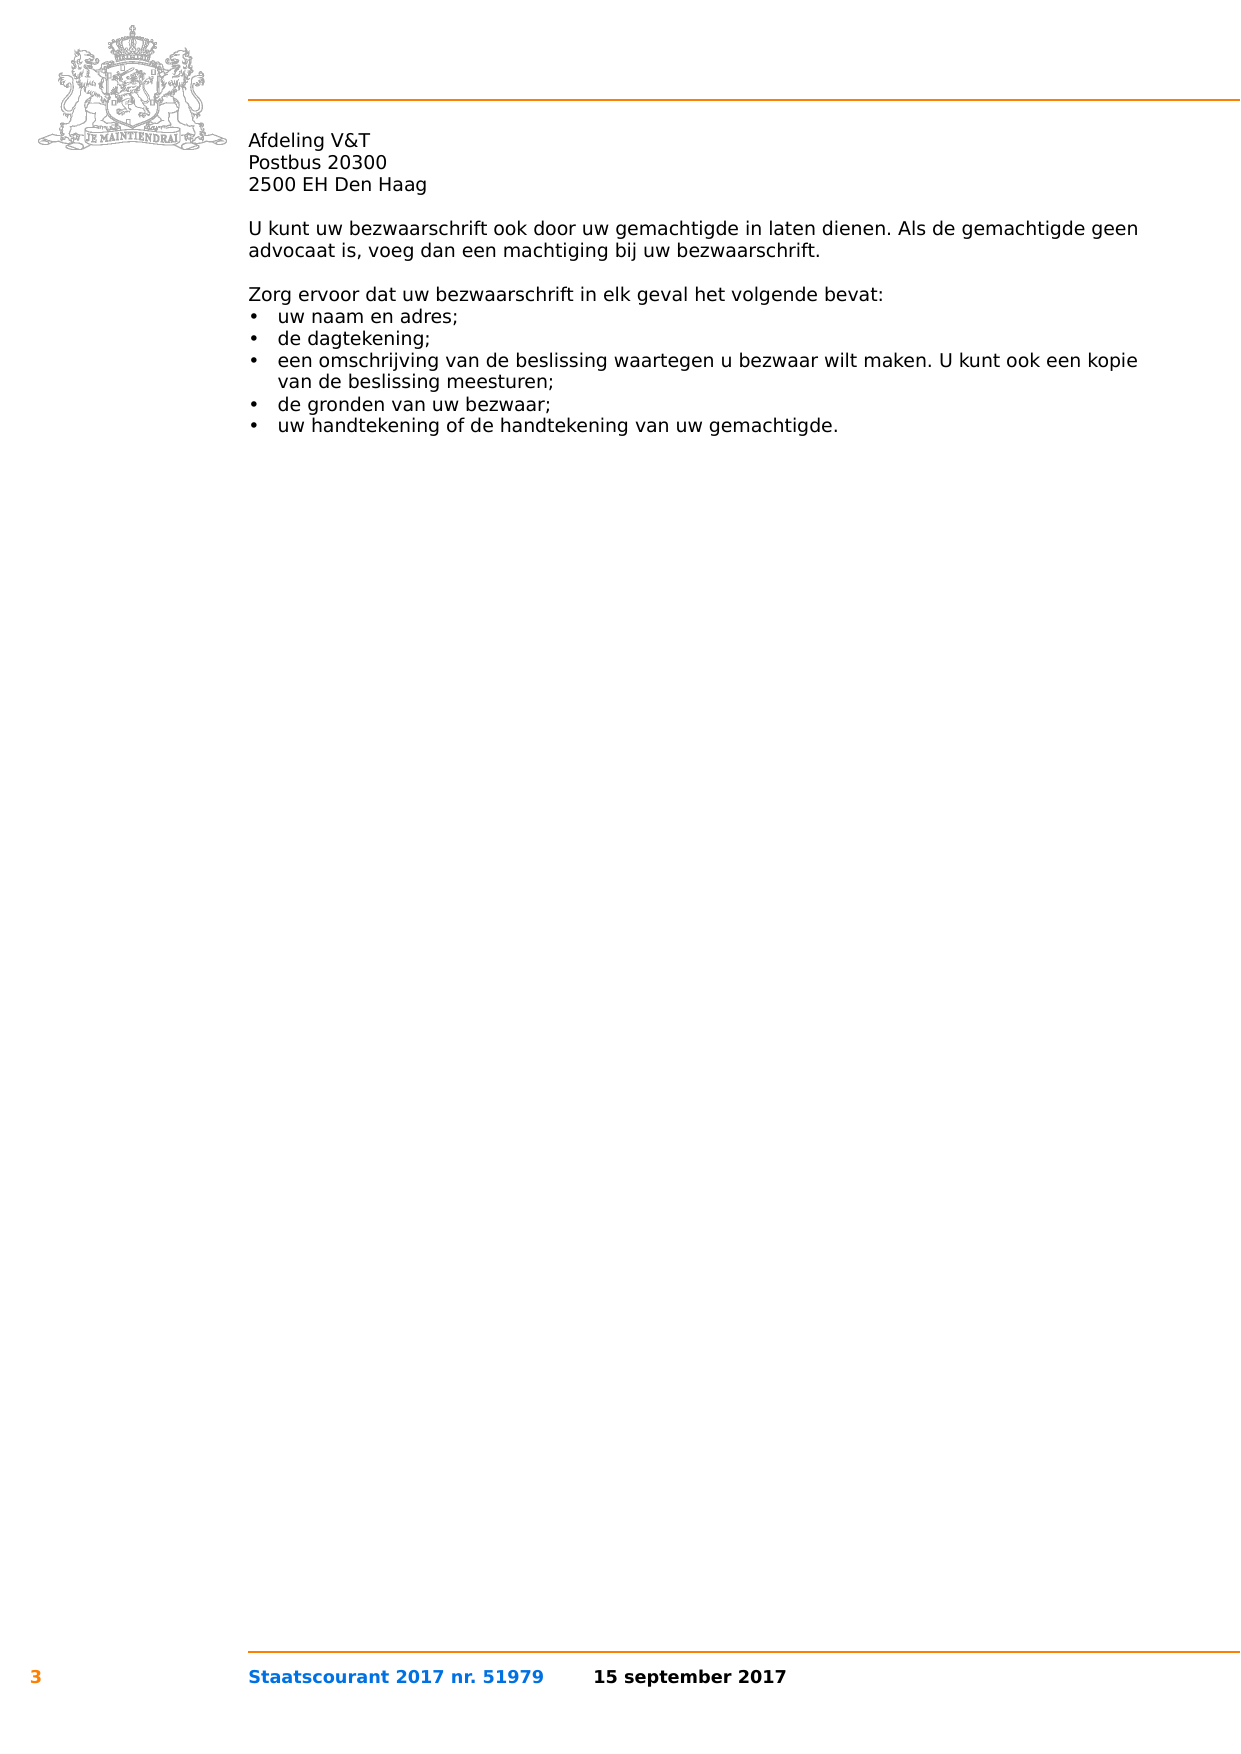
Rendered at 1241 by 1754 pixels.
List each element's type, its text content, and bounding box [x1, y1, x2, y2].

text • de gronden van uw bezwaar; [248, 393, 1163, 415]
text U kunt uw bezwaarschrift ook door uw gemachtigde in laten dienen. Als de gemachtigde geen advocaat is, voeg dan een machtiging bij uw bezwaarschrift. [248, 218, 1163, 262]
text • een omschrijving van de beslissing waartegen u bezwaar wilt maken. U kunt ook een kopie van de beslissing meesturen; [248, 349, 1163, 393]
text • uw handtekening of de handtekening van uw gemachtigde. [248, 415, 1163, 437]
text Zorg ervoor dat uw bezwaarschrift in elk geval het volgende bevat: [248, 283, 1163, 306]
text • de dagtekening; [248, 327, 1163, 349]
text Afdeling V&T [248, 130, 1163, 152]
text 2500 EH Den Haag [248, 174, 1163, 196]
text • uw naam en adres; [248, 306, 1163, 327]
text Postbus 20300 [248, 152, 1163, 174]
picture [38, 25, 227, 150]
